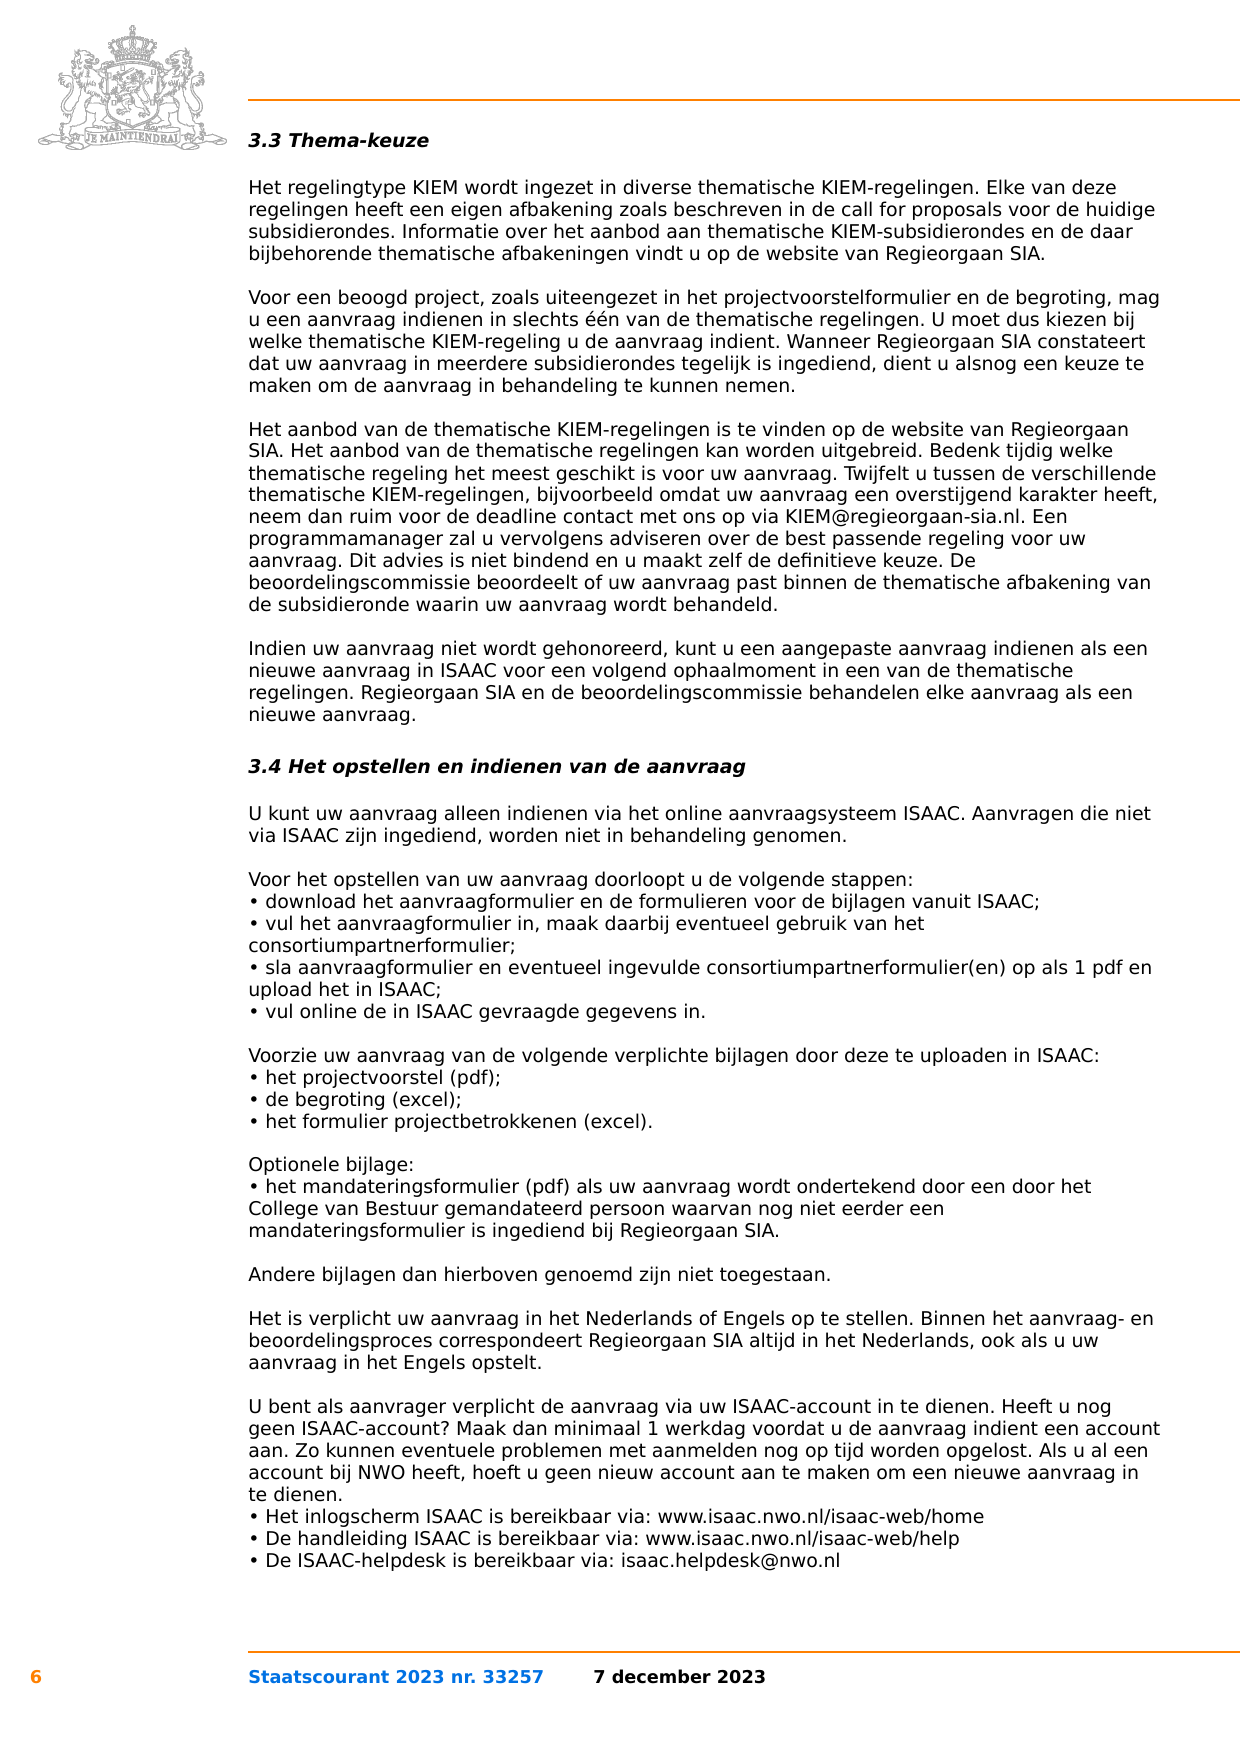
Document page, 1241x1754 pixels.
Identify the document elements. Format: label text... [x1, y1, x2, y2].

text U kunt uw aanvraag alleen indienen via het online aanvraagsysteem ISAAC. Aanvragen die niet via ISAAC zijn ingediend, worden niet in behandeling genomen. [248, 803, 1163, 847]
text Andere bijlagen dan hierboven genoemd zijn niet toegestaan. [248, 1264, 1163, 1286]
text Voor het opstellen van uw aanvraag doorloopt u de volgende stappen: [248, 869, 1163, 891]
text • de begroting (excel); [248, 1088, 1163, 1111]
text Het is verplicht uw aanvraag in het Nederlands of Engels op te stellen. Binnen het aanvraag- en beoordelingsproces correspondeert Regieorgaan SIA altijd in het Nederlands, ook als u uw aanvraag in het Engels opstelt. [248, 1308, 1163, 1374]
picture [38, 25, 227, 150]
text • sla aanvraagformulier en eventueel ingevulde consortiumpartnerformulier(en) op als 1 pdf en upload het in ISAAC; [248, 957, 1163, 1001]
text • Het inlogscherm ISAAC is bereikbaar via: www.isaac.nwo.nl/isaac-web/home [248, 1506, 1163, 1528]
text Optionele bijlage: [248, 1154, 1163, 1176]
text • De ISAAC-helpdesk is bereikbaar via: isaac.helpdesk@nwo.nl [248, 1550, 1163, 1572]
text • vul online de in ISAAC gevraagde gegevens in. [248, 1001, 1163, 1023]
text • De handleiding ISAAC is bereikbaar via: www.isaac.nwo.nl/isaac-web/help [248, 1528, 1163, 1550]
text • vul het aanvraagformulier in, maak daarbij eventueel gebruik van het consortiumpartnerformulier; [248, 913, 1163, 957]
subtitle 3.4 Het opstellen en indienen van de aanvraag [248, 756, 1163, 778]
text Het aanbod van de thematische KIEM-regelingen is te vinden op de website van Regieorgaan SIA. Het aanbod van de thematische regelingen kan worden uitgebreid. Bedenk tijdig welke thematische regeling het meest geschikt is voor uw aanvraag. Twijfelt u tussen de verschillende thematische KIEM-regelingen, bijvoorbeeld omdat uw aanvraag een overstijgend karakter heeft, neem dan ruim voor de deadline contact met ons op via KIEM@regieorgaan-sia.nl. Een programmamanager zal u vervolgens adviseren over de best passende regeling voor uw aanvraag. Dit advies is niet bindend en u maakt zelf de definitieve keuze. De beoordelingscommissie beoordeelt of uw aanvraag past binnen de thematische afbakening van de subsidieronde waarin uw aanvraag wordt behandeld. [248, 418, 1163, 616]
text • het formulier projectbetrokkenen (excel). [248, 1111, 1163, 1132]
text Voor een beoogd project, zoals uiteengezet in het projectvoorstelformulier en de begroting, mag u een aanvraag indienen in slechts één van de thematische regelingen. U moet dus kiezen bij welke thematische KIEM-regeling u de aanvraag indient. Wanneer Regieorgaan SIA constateert dat uw aanvraag in meerdere subsidierondes tegelijk is ingediend, dient u alsnog een keuze te maken om de aanvraag in behandeling te kunnen nemen. [248, 287, 1163, 397]
text • download het aanvraagformulier en de formulieren voor de bijlagen vanuit ISAAC; [248, 891, 1163, 913]
text U bent als aanvrager verplicht de aanvraag via uw ISAAC-account in te dienen. Heeft u nog geen ISAAC-account? Maak dan minimaal 1 werkdag voordat u de aanvraag indient een account aan. Zo kunnen eventuele problemen met aanmelden nog op tijd worden opgelost. Als u al een account bij NWO heeft, hoeft u geen nieuw account aan te maken om een nieuwe aanvraag in te dienen. [248, 1396, 1163, 1506]
text Indien uw aanvraag niet wordt gehonoreerd, kunt u een aangepaste aanvraag indienen als een nieuwe aanvraag in ISAAC voor een volgend ophaalmoment in een van de thematische regelingen. Regieorgaan SIA en de beoordelingscommissie behandelen elke aanvraag als een nieuwe aanvraag. [248, 638, 1163, 726]
text • het projectvoorstel (pdf); [248, 1067, 1163, 1088]
text Het regelingtype KIEM wordt ingezet in diverse thematische KIEM-regelingen. Elke van deze regelingen heeft een eigen afbakening zoals beschreven in de call for proposals voor de huidige subsidierondes. Informatie over het aanbod aan thematische KIEM-subsidierondes en de daar bijbehorende thematische afbakeningen vindt u op de website van Regieorgaan SIA. [248, 177, 1163, 265]
text Voorzie uw aanvraag van de volgende verplichte bijlagen door deze te uploaden in ISAAC: [248, 1044, 1163, 1067]
subtitle 3.3 Thema-keuze [248, 130, 1163, 152]
text • het mandateringsformulier (pdf) als uw aanvraag wordt ondertekend door een door het College van Bestuur gemandateerd persoon waarvan nog niet eerder een mandateringsformulier is ingediend bij Regieorgaan SIA. [248, 1176, 1163, 1242]
